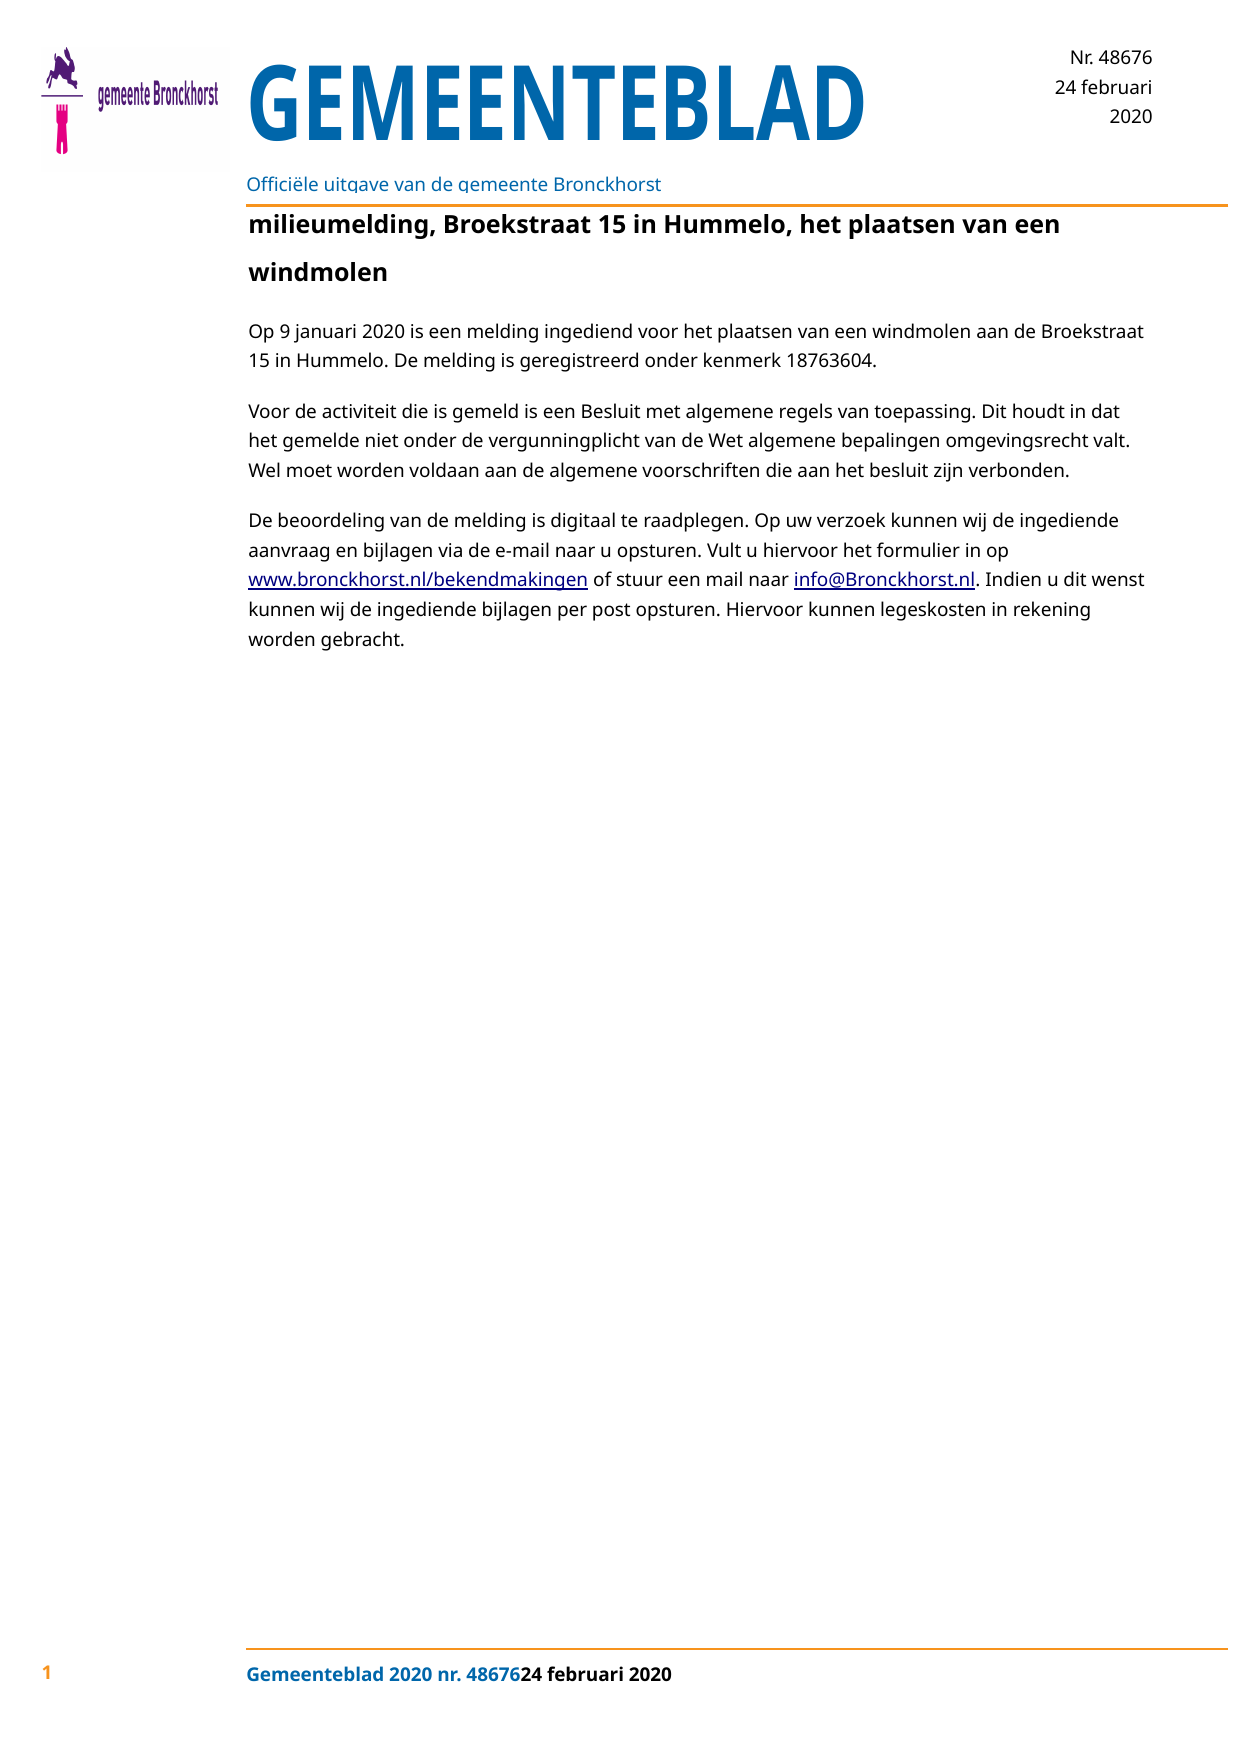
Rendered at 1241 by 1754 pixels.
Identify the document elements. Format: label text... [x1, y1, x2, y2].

text milieumelding, Broekstraat 15 in Hummelo, het plaatsen van een windmolen [248, 207, 1152, 288]
text De beoordeling van de melding is digitaal te raadplegen. Op uw verzoek kunnen wij de ingediende aanvraag en bijlagen via de e-mail naar u opsturen. Vult u hiervoor het formulier in op www.bronckhorst.nl/bekendmakingen of stuur een mail naar info@Bronckhorst.nl. Indien u dit wenst kunnen wij de ingediende bijlagen per post opsturen. Hiervoor kunnen legeskosten in rekening worden gebracht. [248, 507, 1152, 652]
text Voor de activiteit die is gemeld is een Besluit met algemene regels van toepassing. Dit houdt in dat het gemelde niet onder de vergunningplicht van de Wet algemene bepalingen omgevingsrecht valt. Wel moet worden voldaan aan de algemene voorschriften die aan het besluit zijn verbonden. [248, 398, 1152, 483]
text Op 9 januari 2020 is een melding ingediend voor het plaatsen van een windmolen aan de Broekstraat 15 in Hummelo. De melding is geregistreerd onder kenmerk 18763604. [248, 318, 1152, 373]
picture [41, 47, 231, 172]
